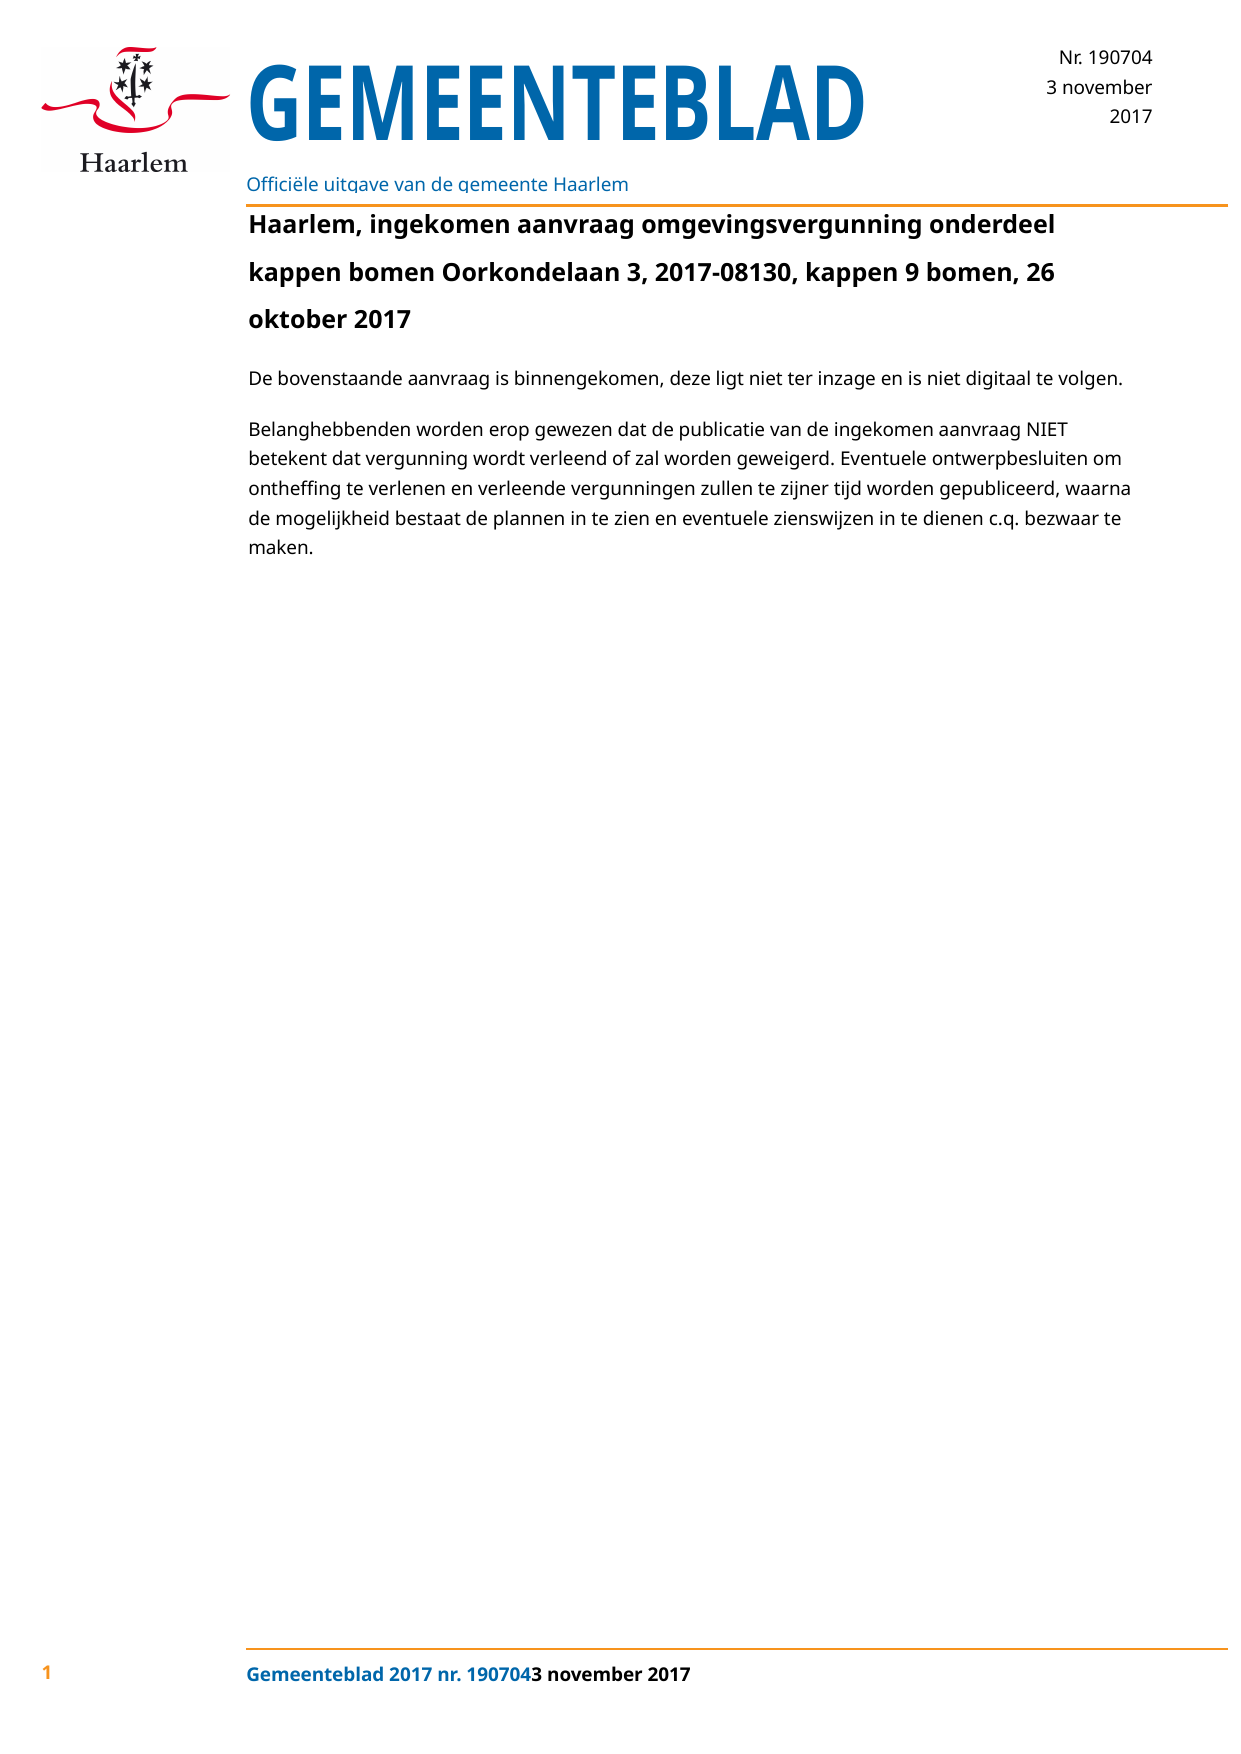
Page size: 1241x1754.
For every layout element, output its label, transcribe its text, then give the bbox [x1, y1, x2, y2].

text Belanghebbenden worden erop gewezen dat de publicatie van de ingekomen aanvraag NIET betekent dat vergunning wordt verleend of zal worden geweigerd. Eventuele ontwerpbesluiten om ontheffing te verlenen en verleende vergunningen zullen te zijner tijd worden gepubliceerd, waarna de mogelijkheid bestaat de plannen in te zien en eventuele zienswijzen in te dienen c.q. bezwaar te maken. [248, 416, 1152, 560]
picture [41, 47, 231, 172]
text De bovenstaande aanvraag is binnengekomen, deze ligt niet ter inzage en is niet digitaal te volgen. [248, 366, 1152, 391]
text Haarlem, ingekomen aanvraag omgevingsvergunning onderdeel kappen bomen Oorkondelaan 3, 2017-08130, kappen 9 bomen, 26 oktober 2017 [248, 207, 1152, 336]
